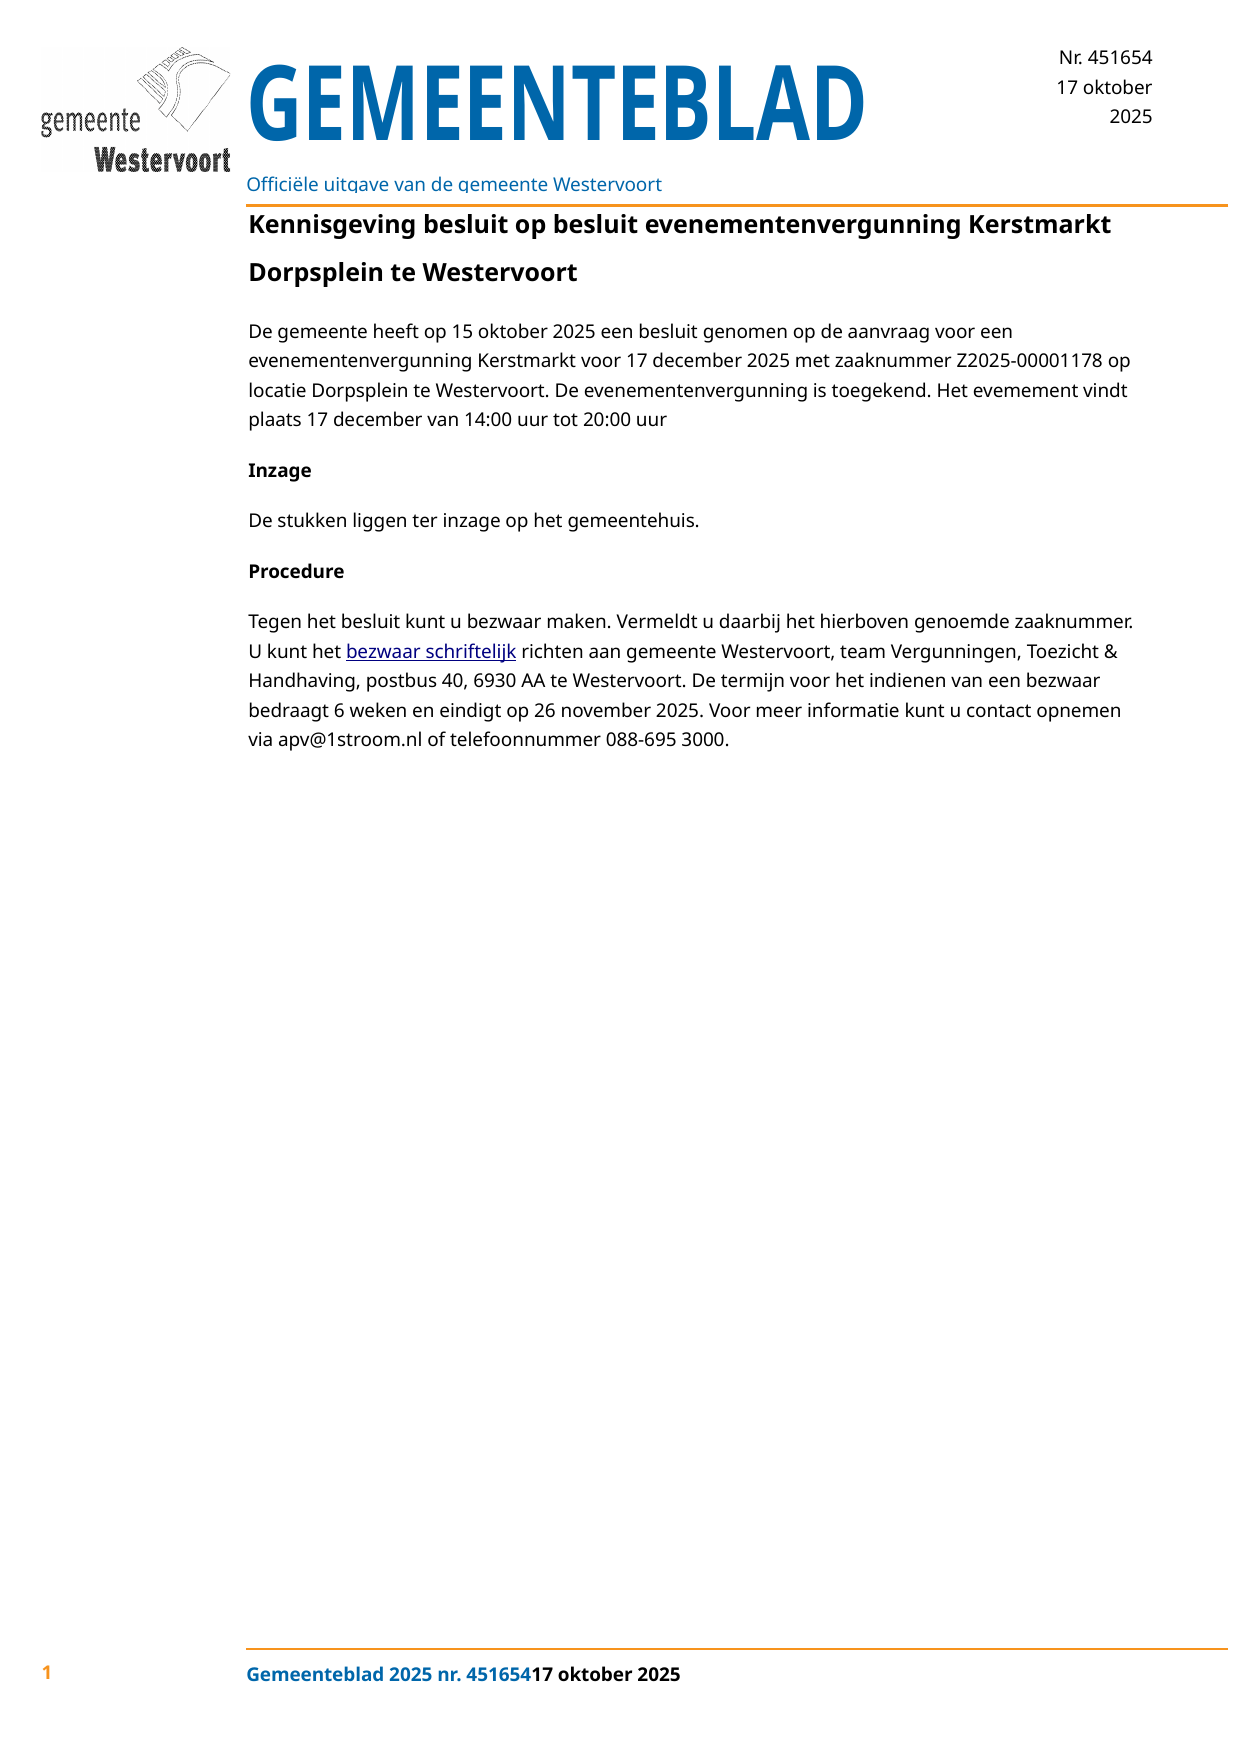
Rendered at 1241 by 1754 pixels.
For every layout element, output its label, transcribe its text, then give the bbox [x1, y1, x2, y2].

text Procedure [248, 558, 1152, 584]
picture [41, 47, 231, 172]
text Tegen het besluit kunt u bezwaar maken. Vermeldt u daarbij het hierboven genoemde zaaknummer. U kunt het bezwaar schriftelijk richten aan gemeente Westervoort, team Vergunningen, Toezicht & Handhaving, postbus 40, 6930 AA te Westervoort. De termijn voor het indienen van een bezwaar bedraagt 6 weken en eindigt op 26 november 2025. Voor meer informatie kunt u contact opnemen via apv@1stroom.nl of telefoonnummer 088-695 3000. [248, 608, 1152, 752]
text Inzage [248, 457, 1152, 483]
text Kennisgeving besluit op besluit evenementenvergunning Kerstmarkt Dorpsplein te Westervoort [248, 207, 1152, 288]
text De gemeente heeft op 15 oktober 2025 een besluit genomen op de aanvraag voor een evenementenvergunning Kerstmarkt voor 17 december 2025 met zaaknummer Z2025-00001178 op locatie Dorpsplein te Westervoort. De evenementenvergunning is toegekend. Het evemement vindt plaats 17 december van 14:00 uur tot 20:00 uur [248, 318, 1152, 432]
text De stukken liggen ter inzage op het gemeentehuis. [248, 507, 1152, 533]
